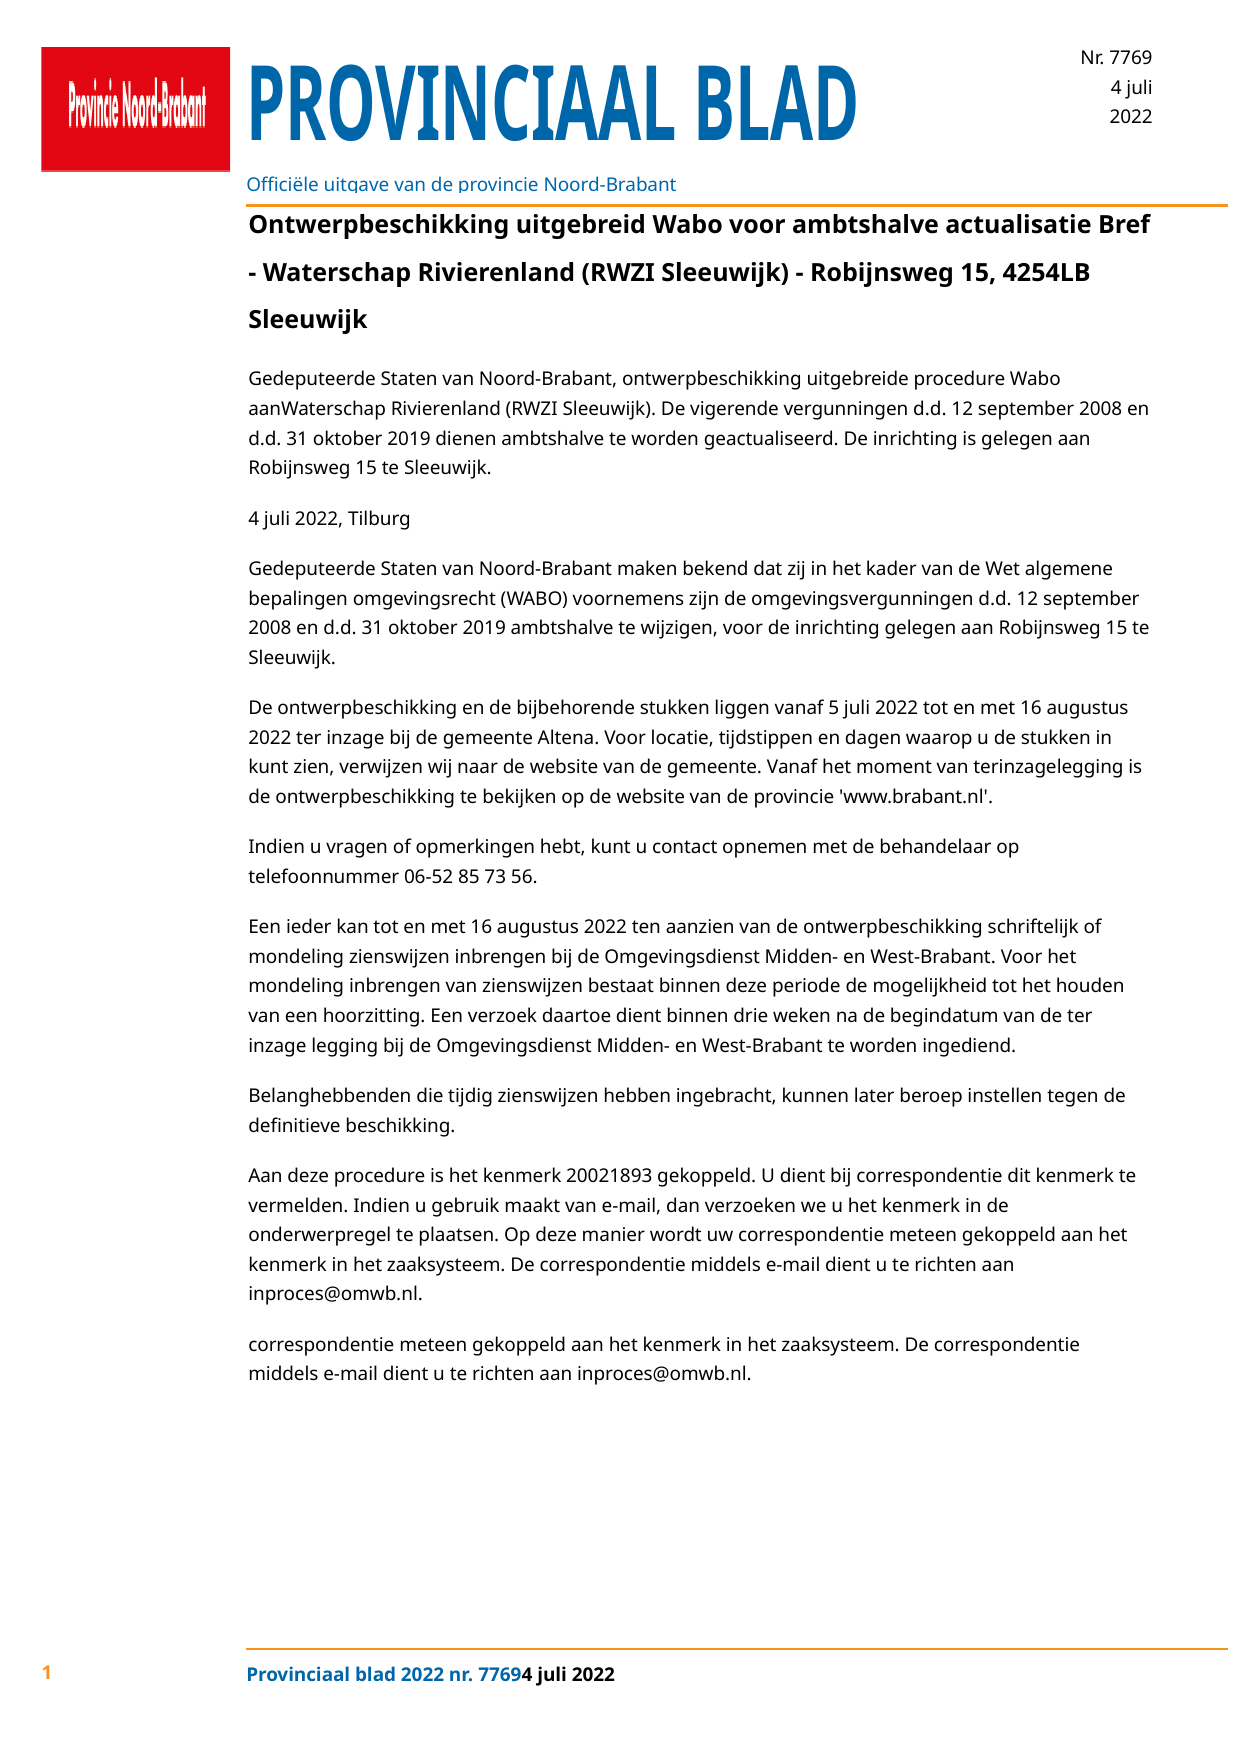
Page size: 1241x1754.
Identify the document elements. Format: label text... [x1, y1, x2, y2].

text Ontwerpbeschikking uitgebreid Wabo voor ambtshalve actualisatie Bref - Waterschap Rivierenland (RWZI Sleeuwijk) - Robijnsweg 15, 4254LB Sleeuwijk [248, 207, 1152, 336]
text correspondentie meteen gekoppeld aan het kenmerk in het zaaksysteem. De correspondentie middels e-mail dient u te richten aan inproces@omwb.nl. [248, 1331, 1152, 1386]
text Indien u vragen of opmerkingen hebt, kunt u contact opnemen met de behandelaar op telefoonnummer 06-52 85 73 56. [248, 833, 1152, 889]
picture [41, 47, 231, 172]
text De ontwerpbeschikking en de bijbehorende stukken liggen vanaf 5 juli 2022 tot en met 16 augustus 2022 ter inzage bij de gemeente Altena. Voor locatie, tijdstippen en dagen waarop u de stukken in kunt zien, verwijzen wij naar de website van de gemeente. Vanaf het moment van terinzagelegging is de ontwerpbeschikking te bekijken op de website van de provincie 'www.brabant.nl'. [248, 694, 1152, 809]
text Belanghebbenden die tijdig zienswijzen hebben ingebracht, kunnen later beroep instellen tegen de definitieve beschikking. [248, 1082, 1152, 1137]
text 4 juli 2022, Tilburg [248, 505, 1152, 530]
text Gedeputeerde Staten van Noord-Brabant maken bekend dat zij in het kader van de Wet algemene bepalingen omgevingsrecht (WABO) voornemens zijn de omgevingsvergunningen d.d. 12 september 2008 en d.d. 31 oktober 2019 ambtshalve te wijzigen, voor de inrichting gelegen aan Robijnsweg 15 te Sleeuwijk. [248, 555, 1152, 669]
text Een ieder kan tot en met 16 augustus 2022 ten aanzien van de ontwerpbeschikking schriftelijk of mondeling zienswijzen inbrengen bij de Omgevingsdienst Midden- en West-Brabant. Voor het mondeling inbrengen van zienswijzen bestaat binnen deze periode de mogelijkheid tot het houden van een hoorzitting. Een verzoek daartoe dient binnen drie weken na de begindatum van de ter inzage legging bij de Omgevingsdienst Midden- en West-Brabant te worden ingediend. [248, 913, 1152, 1057]
text Aan deze procedure is het kenmerk 20021893 gekoppeld. U dient bij correspondentie dit kenmerk te vermelden. Indien u gebruik maakt van e-mail, dan verzoeken we u het kenmerk in de onderwerpregel te plaatsen. Op deze manier wordt uw correspondentie meteen gekoppeld aan het kenmerk in het zaaksysteem. De correspondentie middels e-mail dient u te richten aan inproces@omwb.nl. [248, 1162, 1152, 1306]
text Gedeputeerde Staten van Noord-Brabant, ontwerpbeschikking uitgebreide procedure Wabo aanWaterschap Rivierenland (RWZI Sleeuwijk). De vigerende vergunningen d.d. 12 september 2008 en d.d. 31 oktober 2019 dienen ambtshalve te worden geactualiseerd. De inrichting is gelegen aan Robijnsweg 15 te Sleeuwijk. [248, 366, 1152, 480]
